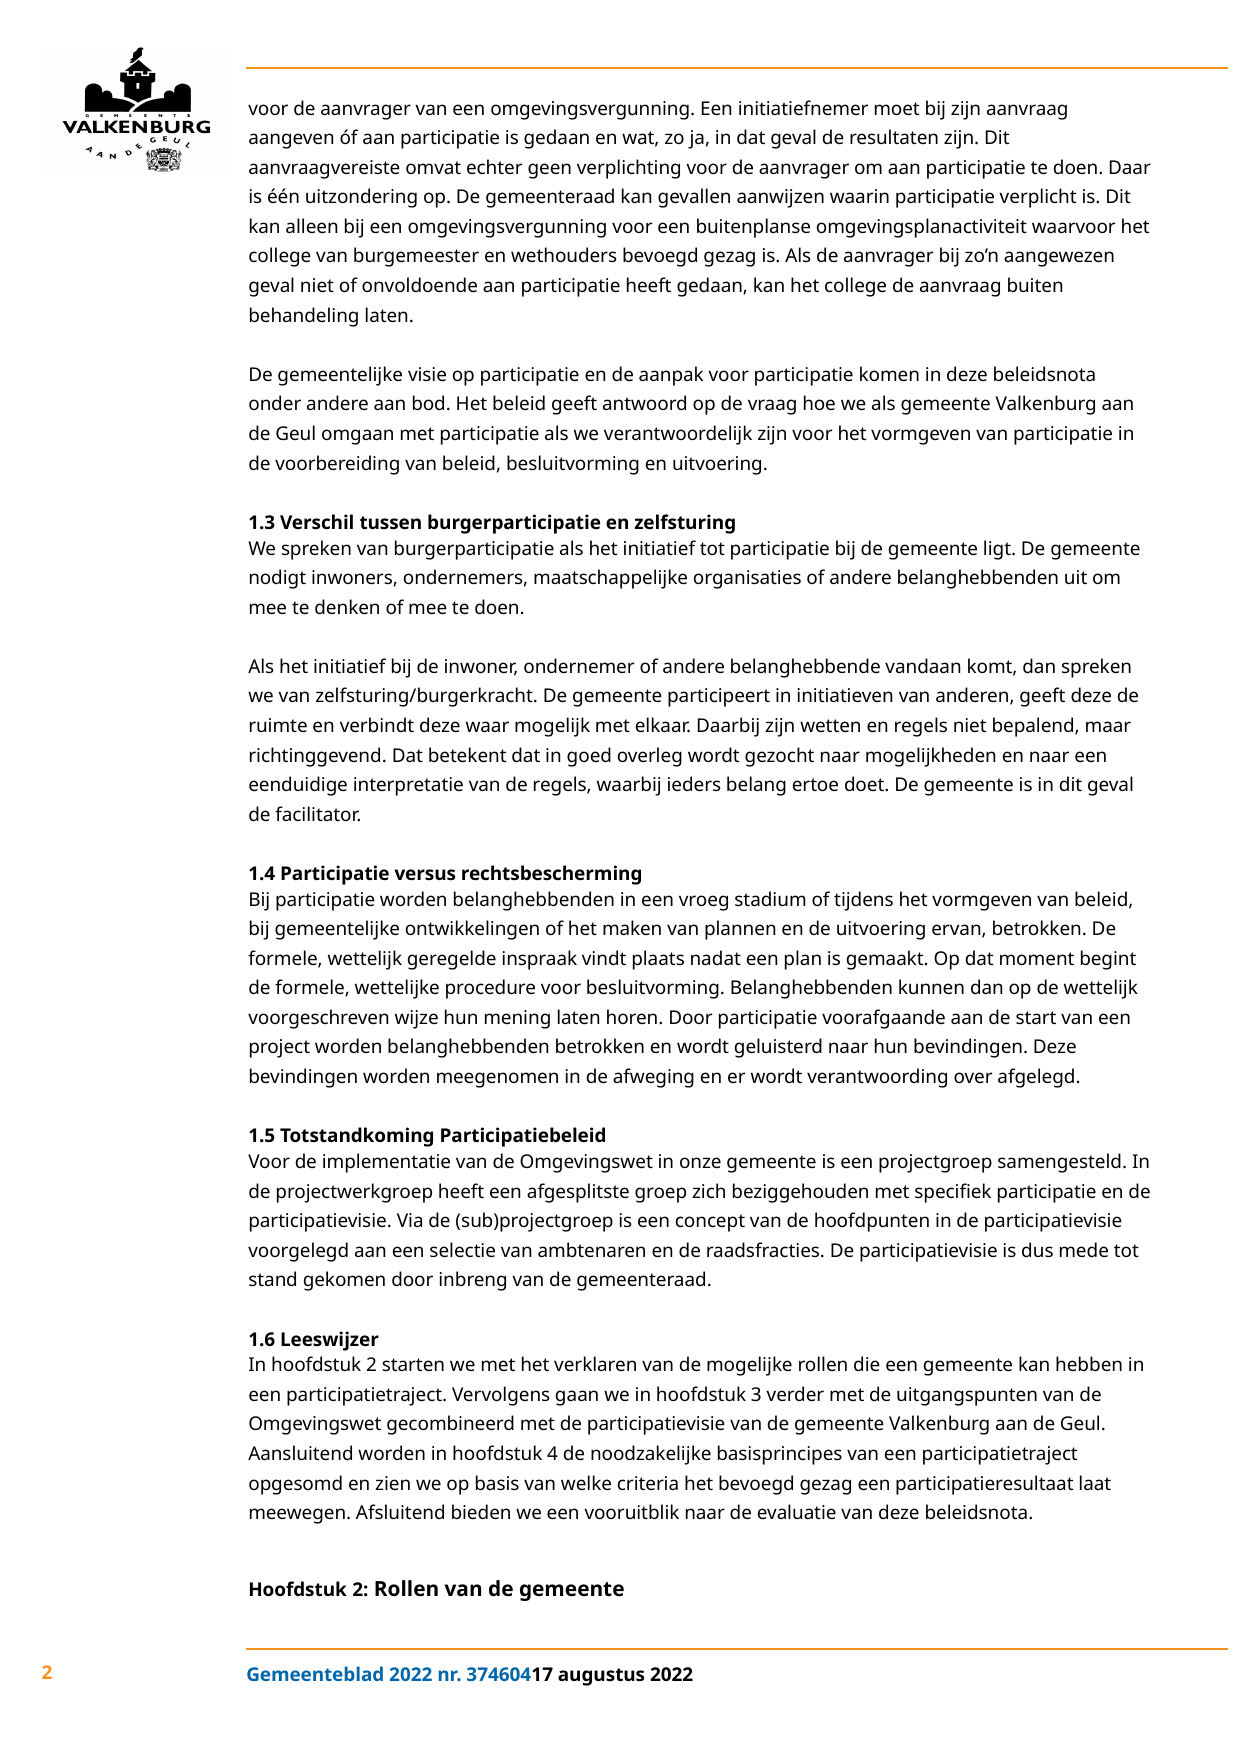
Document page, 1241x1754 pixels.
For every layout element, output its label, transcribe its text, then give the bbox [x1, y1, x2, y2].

text Als het initiatief bij de inwoner, ondernemer of andere belanghebbende vandaan komt, dan spreken we van zelfsturing/burgerkracht. De gemeente participeert in initiatieven van anderen, geeft deze de ruimte en verbindt deze waar mogelijk met elkaar. Daarbij zijn wetten en regels niet bepalend, maar richtinggevend. Dat betekent dat in goed overleg wordt gezocht naar mogelijkheden en naar een eenduidige interpretatie van de regels, waarbij ieders belang ertoe doet. De gemeente is in dit geval de facilitator. [248, 653, 1152, 827]
text Voor de implementatie van de Omgevingswet in onze gemeente is een projectgroep samengesteld. In de projectwerkgroep heeft een afgesplitste groep zich beziggehouden met specifiek participatie en de participatievisie. Via de (sub)projectgroep is een concept van de hoofdpunten in de participatievisie voorgelegd aan een selectie van ambtenaren en de raadsfracties. De participatievisie is dus mede tot stand gekomen door inbreng van de gemeenteraad. [248, 1148, 1152, 1292]
text 1.3 Verschil tussen burgerparticipatie en zelfsturing [248, 509, 1152, 535]
text In hoofdstuk 2 starten we met het verklaren van de mogelijke rollen die een gemeente kan hebben in een participatietraject. Vervolgens gaan we in hoofdstuk 3 verder met de uitgangspunten van de Omgevingswet gecombineerd met de participatievisie van de gemeente Valkenburg aan de Geul. Aansluitend worden in hoofdstuk 4 de noodzakelijke basisprincipes van een participatietraject opgesomd en zien we op basis van welke criteria het bevoegd gezag een participatieresultaat laat meewegen. Afsluitend bieden we een vooruitblik naar de evaluatie van deze beleidsnota. [248, 1351, 1152, 1525]
text 1.6 Leeswijzer [248, 1326, 1152, 1351]
text 1.4 Participatie versus rechtsbescherming [248, 860, 1152, 886]
text Hoofdstuk 2: Rollen van de gemeente [248, 1574, 1152, 1603]
text We spreken van burgerparticipatie als het initiatief tot participatie bij de gemeente ligt. De gemeente nodigt inwoners, ondernemers, maatschappelijke organisaties of andere belanghebbenden uit om mee te denken of mee te doen. [248, 535, 1152, 619]
picture [41, 47, 231, 172]
text De gemeentelijke visie op participatie en de aanpak voor participatie komen in deze beleidsnota onder andere aan bod. Het beleid geeft antwoord op de vraag hoe we als gemeente Valkenburg aan de Geul omgaan met participatie als we verantwoordelijk zijn voor het vormgeven van participatie in de voorbereiding van beleid, besluitvorming en uitvoering. [248, 361, 1152, 476]
text 1.5 Totstandkoming Participatiebeleid [248, 1122, 1152, 1148]
text Bij participatie worden belanghebbenden in een vroeg stadium of tijdens het vormgeven van beleid, bij gemeentelijke ontwikkelingen of het maken van plannen en de uitvoering ervan, betrokken. De formele, wettelijk geregelde inspraak vindt plaats nadat een plan is gemaakt. Op dat moment begint de formele, wettelijke procedure voor besluitvorming. Belanghebbenden kunnen dan op de wettelijk voorgeschreven wijze hun mening laten horen. Door participatie voorafgaande aan de start van een project worden belanghebbenden betrokken en wordt geluisterd naar hun bevindingen. Deze bevindingen worden meegenomen in de afweging en er wordt verantwoording over afgelegd. [248, 886, 1152, 1089]
text voor de aanvrager van een omgevingsvergunning. Een initiatiefnemer moet bij zijn aanvraag aangeven óf aan participatie is gedaan en wat, zo ja, in dat geval de resultaten zijn. Dit aanvraagvereiste omvat echter geen verplichting voor de aanvrager om aan participatie te doen. Daar is één uitzondering op. De gemeenteraad kan gevallen aanwijzen waarin participatie verplicht is. Dit kan alleen bij een omgevingsvergunning voor een buitenplanse omgevingsplanactiviteit waarvoor het college van burgemeester en wethouders bevoegd gezag is. Als de aanvrager bij zo’n aangewezen geval niet of onvoldoende aan participatie heeft gedaan, kan het college de aanvraag buiten behandeling laten. [248, 95, 1152, 328]
